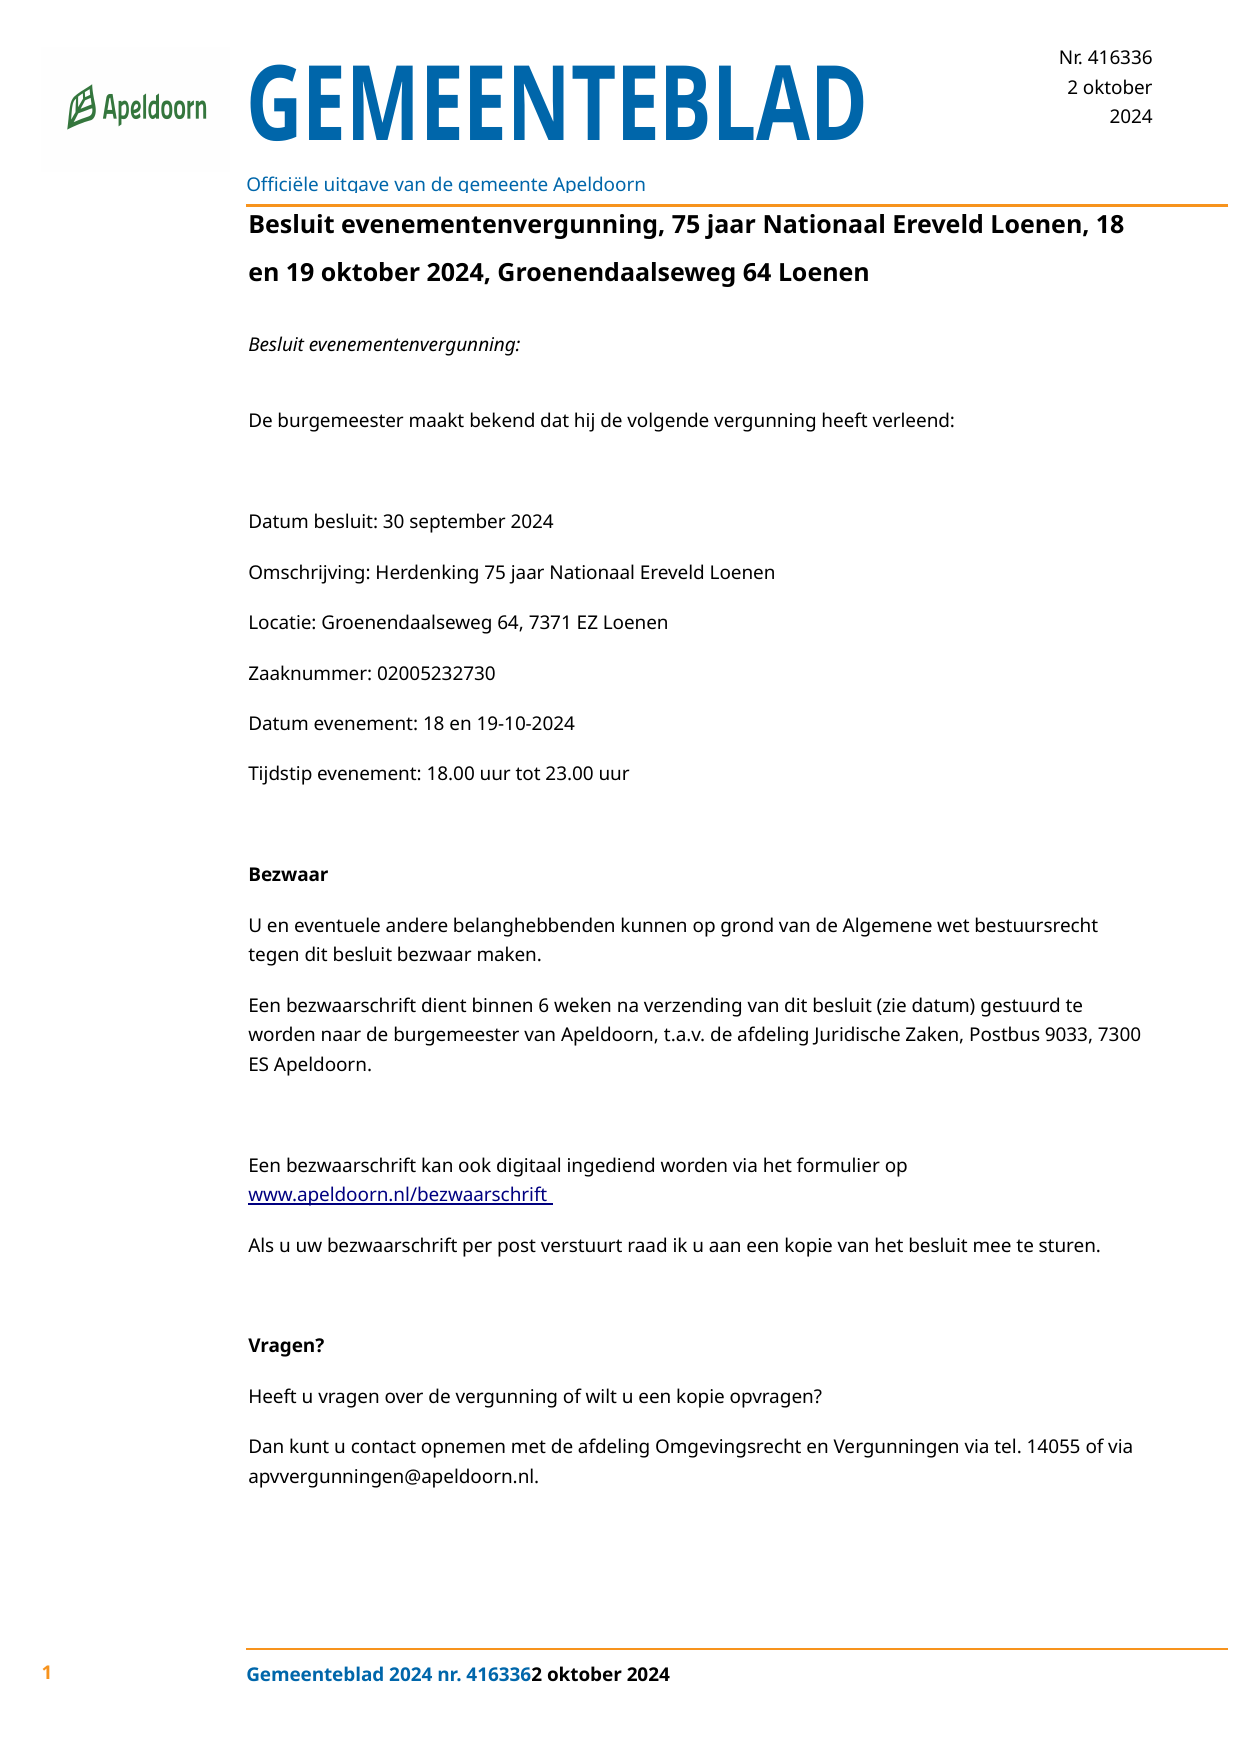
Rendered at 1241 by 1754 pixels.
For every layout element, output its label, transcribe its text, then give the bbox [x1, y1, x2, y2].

text Bezwaar [248, 861, 1152, 887]
text Een bezwaarschrift kan ook digitaal ingediend worden via het formulier op www.apeldoorn.nl/bezwaarschrift [248, 1152, 1152, 1207]
text Omschrijving: Herdenking 75 jaar Nationaal Ereveld Loenen [248, 559, 1152, 584]
text U en eventuele andere belanghebbenden kunnen op grond van de Algemene wet bestuursrecht tegen dit besluit bezwaar maken. [248, 912, 1152, 967]
text Datum besluit: 30 september 2024 [248, 508, 1152, 534]
text Tijdstip evenement: 18.00 uur tot 23.00 uur [248, 761, 1152, 786]
text Dan kunt u contact opnemen met de afdeling Omgevingsrecht en Vergunningen via tel. 14055 of via apvvergunningen@apeldoorn.nl. [248, 1433, 1152, 1489]
text Vragen? [248, 1333, 1152, 1358]
text De burgemeester maakt bekend dat hij de volgende vergunning heeft verleend: [248, 408, 1152, 433]
text Besluit evenementenvergunning: [248, 331, 1152, 357]
text Locatie: Groenendaalseweg 64, 7371 EZ Loenen [248, 609, 1152, 635]
text Als u uw bezwaarschrift per post verstuurt raad ik u aan een kopie van het besluit mee te sturen. [248, 1232, 1152, 1257]
text Een bezwaarschrift dient binnen 6 weken na verzending van dit besluit (zie datum) gestuurd te worden naar de burgemeester van Apeldoorn, t.a.v. de afdeling Juridische Zaken, Postbus 9033, 7300 ES Apeldoorn. [248, 992, 1152, 1077]
text Heeft u vragen over de vergunning of wilt u een kopie opvragen? [248, 1383, 1152, 1409]
text Besluit evenementenvergunning, 75 jaar Nationaal Ereveld Loenen, 18 en 19 oktober 2024, Groenendaalseweg 64 Loenen [248, 207, 1152, 288]
text Datum evenement: 18 en 19-10-2024 [248, 710, 1152, 736]
text Zaaknummer: 02005232730 [248, 660, 1152, 685]
picture [41, 47, 231, 172]
